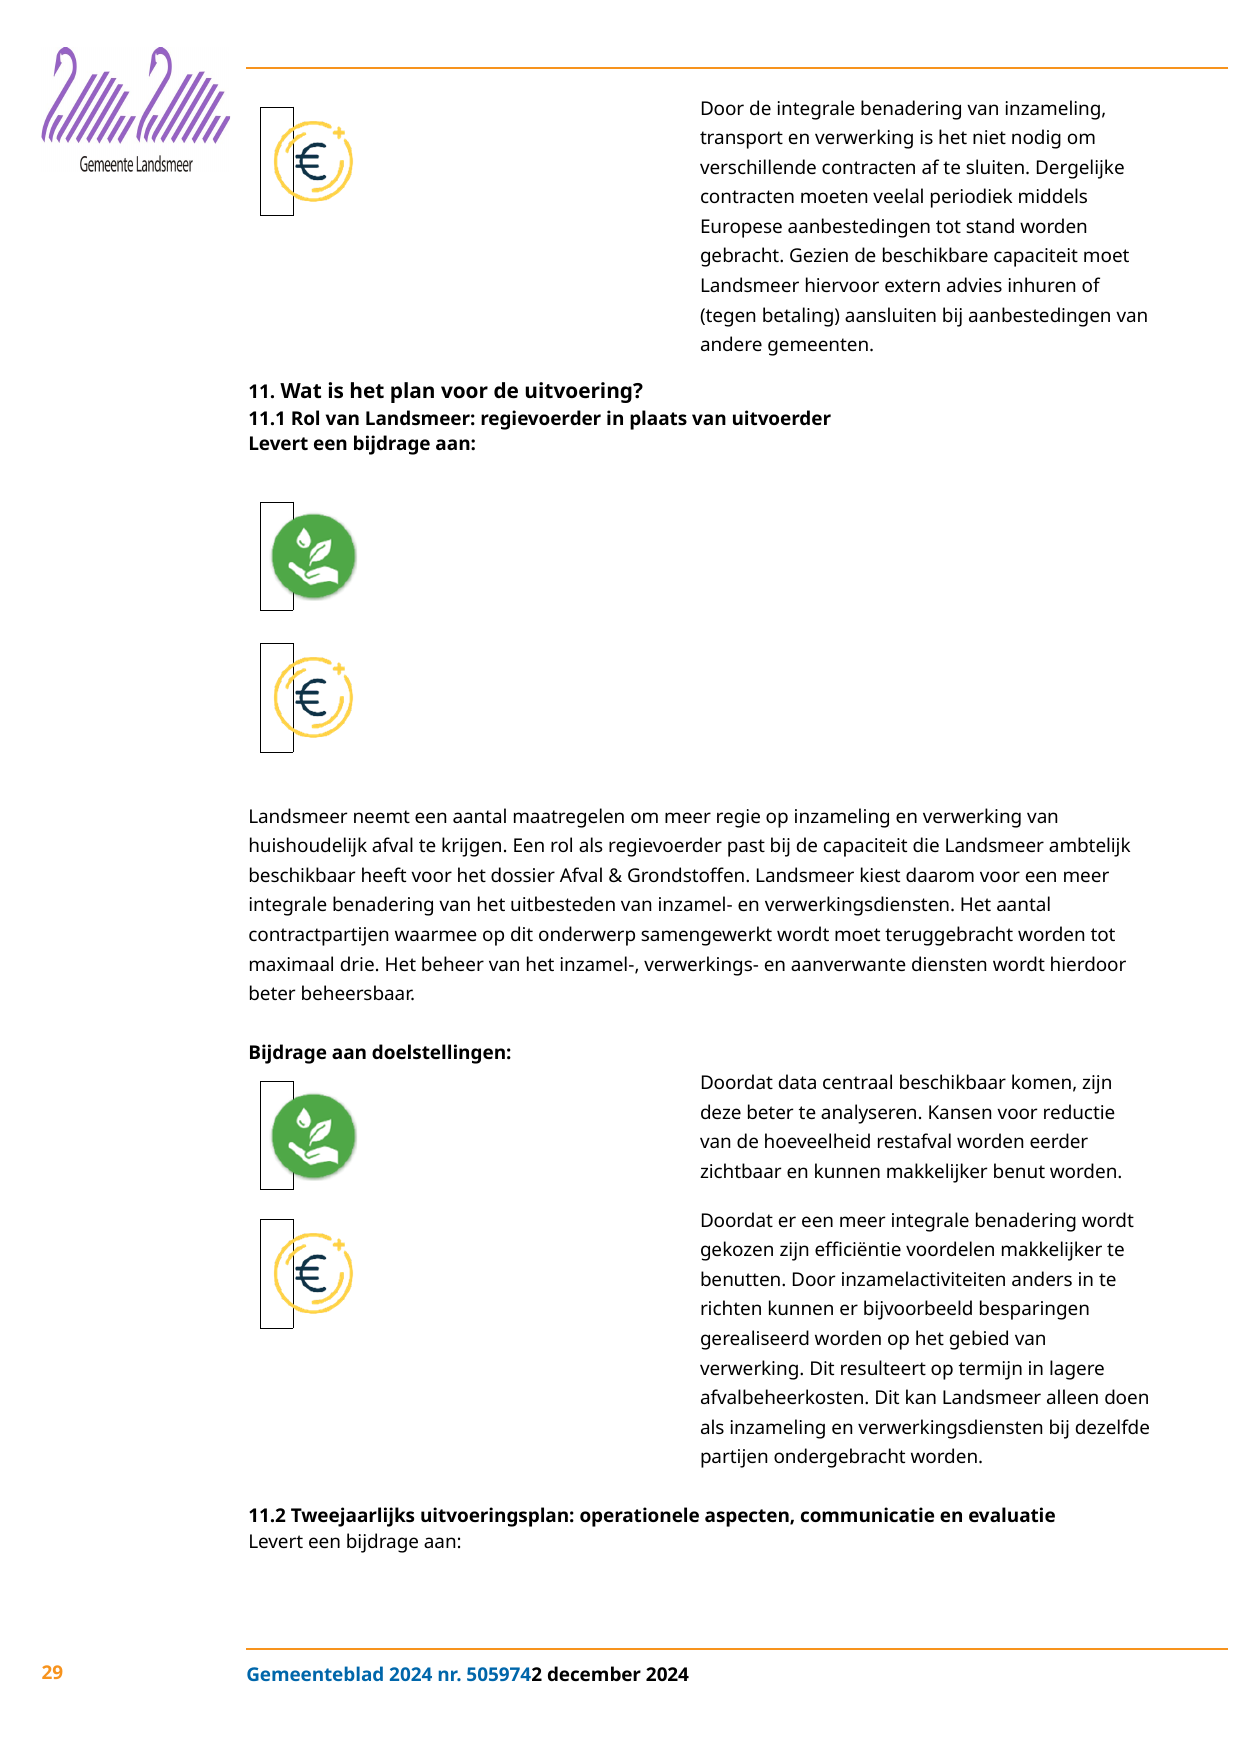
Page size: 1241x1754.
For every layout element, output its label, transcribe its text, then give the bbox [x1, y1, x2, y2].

picture [268, 652, 358, 743]
text Levert een bijdrage aan: [248, 431, 1152, 456]
text 11.1 Rol van Landsmeer: regievoerder in plaats van uitvoerder [248, 405, 1152, 431]
picture [268, 115, 358, 207]
table_cell [248, 1207, 700, 1469]
table_cell [248, 95, 700, 357]
text 11. Wat is het plan voor de uitvoering? [248, 376, 1152, 405]
text Landsmeer neemt een aantal maatregelen om meer regie op inzameling en verwerking van huishoudelijk afval te krijgen. Een rol als regievoerder past bij de capaciteit die Landsmeer ambtelijk beschikbaar heeft voor het dossier Afval & Grondstoffen. Landsmeer kiest daarom voor een meer integrale benadering van het uitbesteden van inzamel- en verwerkingsdiensten. Het aantal contractpartijen waarmee op dit onderwerp samengewerkt wordt moet teruggebracht worden tot maximaal drie. Het beheer van het inzamel-, verwerkings- en aanverwante diensten wordt hierdoor beter beheersbaar. [248, 803, 1152, 1006]
table_header [248, 1069, 700, 1207]
text 11.2 Tweejaarlijks uitvoeringsplan: operationele aspecten, communicatie en evaluatie [248, 1502, 1152, 1528]
picture [268, 1227, 358, 1319]
text Bijdrage aan doelstellingen: [248, 1039, 1152, 1065]
text Levert een bijdrage aan: [248, 1528, 1152, 1553]
table_header Doordat data centraal beschikbaar komen, zijn deze beter te analyseren. Kansen voor reductie van de hoeveelheid restafval worden eerder zichtbaar en kunnen makkelijker benut worden. [700, 1069, 1152, 1207]
picture [268, 1090, 358, 1181]
table_cell Door de integrale benadering van inzameling, transport en verwerking is het niet nodig om verschillende contracten af te sluiten. Dergelijke contracten moeten veelal periodiek middels Europese aanbestedingen tot stand worden gebracht. Gezien de beschikbare capaciteit moet Landsmeer hiervoor extern advies inhuren of (tegen betaling) aansluiten bij aanbestedingen van andere gemeenten. [700, 95, 1152, 357]
picture [268, 510, 358, 601]
picture [41, 47, 231, 172]
table_cell Doordat er een meer integrale benadering wordt gekozen zijn efficiëntie voordelen makkelijker te benutten. Door inzamelactiviteiten anders in te richten kunnen er bijvoorbeeld besparingen gerealiseerd worden op het gebied van verwerking. Dit resulteert op termijn in lagere afvalbeheerkosten. Dit kan Landsmeer alleen doen als inzameling en verwerkingsdiensten bij dezelfde partijen ondergebracht worden. [700, 1207, 1152, 1469]
